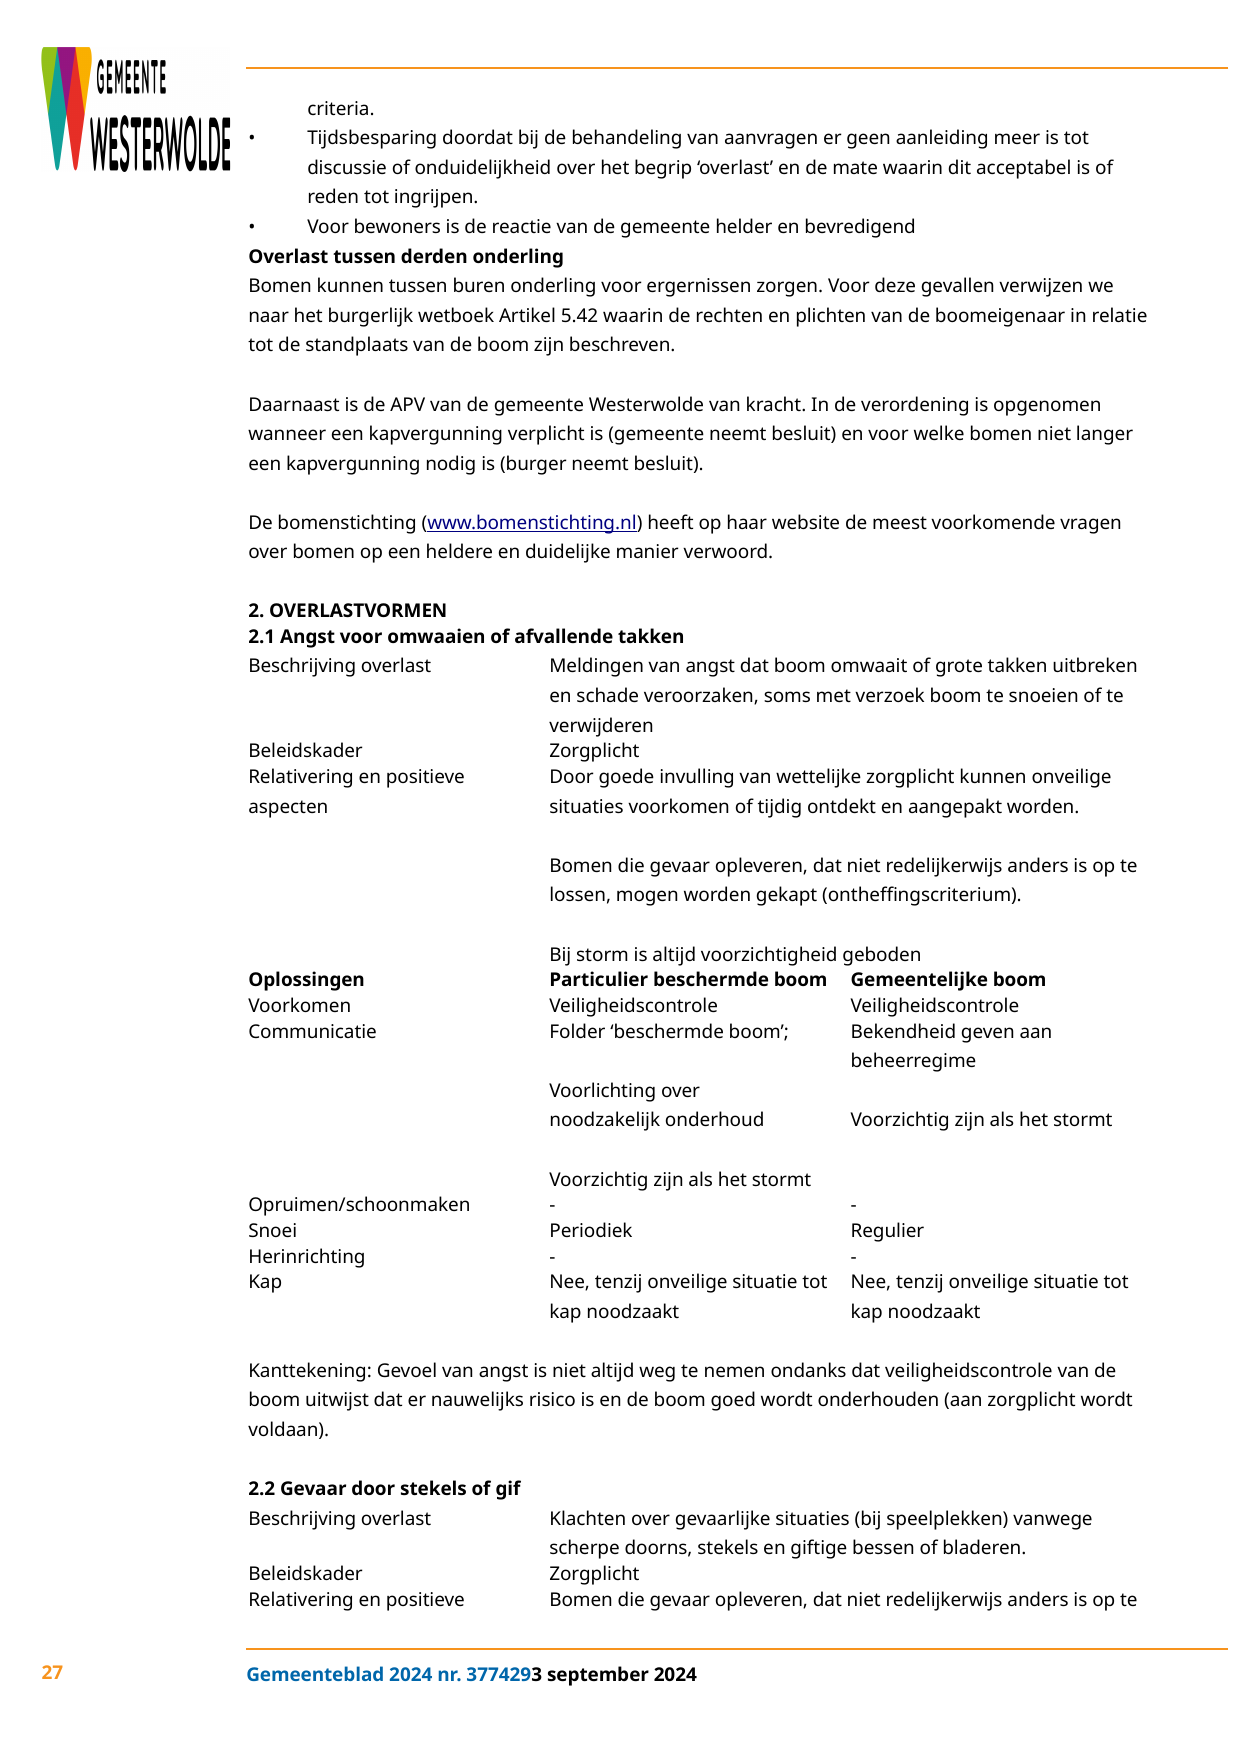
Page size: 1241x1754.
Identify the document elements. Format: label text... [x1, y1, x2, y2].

picture [41, 47, 231, 172]
list criteria. [248, 95, 1152, 121]
table_cell Snoei [248, 1217, 549, 1243]
table_header Beschrijving overlast [248, 1505, 549, 1560]
list Voor bewoners is de reactie van de gemeente helder en bevredigend [248, 213, 1152, 239]
table_cell Folder ‘beschermde boom’; Voorlichting over noodzakelijk onderhoud Voorzichtig zijn als het stormt [549, 1018, 850, 1192]
table_cell Regulier [850, 1217, 1152, 1243]
table_cell - [549, 1243, 850, 1269]
table_cell Veiligheidscontrole [549, 992, 850, 1018]
table_cell Bekendheid geven aan beheerregime Voorzichtig zijn als het stormt [850, 1018, 1152, 1192]
table_cell Particulier beschermde boom [549, 966, 850, 992]
text 2.1 Angst voor omwaaien of afvallende takken [248, 623, 1152, 649]
text Kanttekening: Gevoel van angst is niet altijd weg te nemen ondanks dat veiligheidscontrole van de boom uitwijst dat er nauwelijks risico is en de boom goed wordt onderhouden (aan zorgplicht wordt voldaan). [248, 1357, 1152, 1442]
text 2.2 Gevaar door stekels of gif [248, 1475, 1152, 1501]
table_cell Relativering en positieve aspecten [248, 763, 549, 966]
table_cell Veiligheidscontrole [850, 992, 1152, 1018]
table_cell Kap [248, 1269, 549, 1324]
table_cell Relativering en positieve [248, 1586, 549, 1612]
text 2. OVERLASTVORMEN [248, 597, 1152, 623]
table_cell Gemeentelijke boom [850, 966, 1152, 992]
table_cell Opruimen/schoonmaken [248, 1192, 549, 1217]
table_cell Door goede invulling van wettelijke zorgplicht kunnen onveilige situaties voorkomen of tijdig ontdekt en aangepakt worden. Bomen die gevaar opleveren, dat niet redelijkerwijs anders is op te lossen, mogen worden gekapt (ontheffingscriterium). Bij storm is altijd voorzichtigheid geboden [549, 763, 1152, 966]
table_cell Herinrichting [248, 1243, 549, 1269]
table_cell Voorkomen [248, 992, 549, 1018]
table_cell Oplossingen [248, 966, 549, 992]
table_cell - [850, 1243, 1152, 1269]
table_cell Bomen die gevaar opleveren, dat niet redelijkerwijs anders is op te [549, 1586, 1152, 1612]
table_cell Zorgplicht [549, 738, 1152, 763]
table_cell Zorgplicht [549, 1560, 1152, 1586]
table_cell - [549, 1192, 850, 1217]
table_header Klachten over gevaarlijke situaties (bij speelplekken) vanwege scherpe doorns, stekels en giftige bessen of bladeren. [549, 1505, 1152, 1560]
table_cell Nee, tenzij onveilige situatie tot kap noodzaakt [850, 1269, 1152, 1324]
table_cell Periodiek [549, 1217, 850, 1243]
table_cell Beleidskader [248, 1560, 549, 1586]
table_header Beschrijving overlast [248, 653, 549, 737]
table_cell Beleidskader [248, 738, 549, 763]
table_header Overlast tussen derden onderling Bomen kunnen tussen buren onderling voor ergernissen zorgen. Voor deze gevallen verwijzen we naar het burgerlijk wetboek Artikel 5.42 waarin de rechten en plichten van de boomeigenaar in relatie tot de standplaats van de boom zijn beschreven. Daarnaast is de APV van de gemeente Westerwolde van kracht. In de verordening is opgenomen wanneer een kapvergunning verplicht is (gemeente neemt besluit) en voor welke bomen niet langer een kapvergunning nodig is (burger neemt besluit). De bomenstichting (www.bomenstichting.nl) heeft op haar website de meest voorkomende vragen over bomen op een heldere en duidelijke manier verwoord. [248, 243, 1152, 564]
table_cell - [850, 1192, 1152, 1217]
table_cell Nee, tenzij onveilige situatie tot kap noodzaakt [549, 1269, 850, 1324]
table_cell Communicatie [248, 1018, 549, 1192]
table_header Meldingen van angst dat boom omwaait of grote takken uitbreken en schade veroorzaken, soms met verzoek boom te snoeien of te verwijderen [549, 653, 1152, 737]
list Tijdsbesparing doordat bij de behandeling van aanvragen er geen aanleiding meer is tot discussie of onduidelijkheid over het begrip ‘overlast’ en de mate waarin dit acceptabel is of reden tot ingrijpen. [248, 124, 1152, 209]
